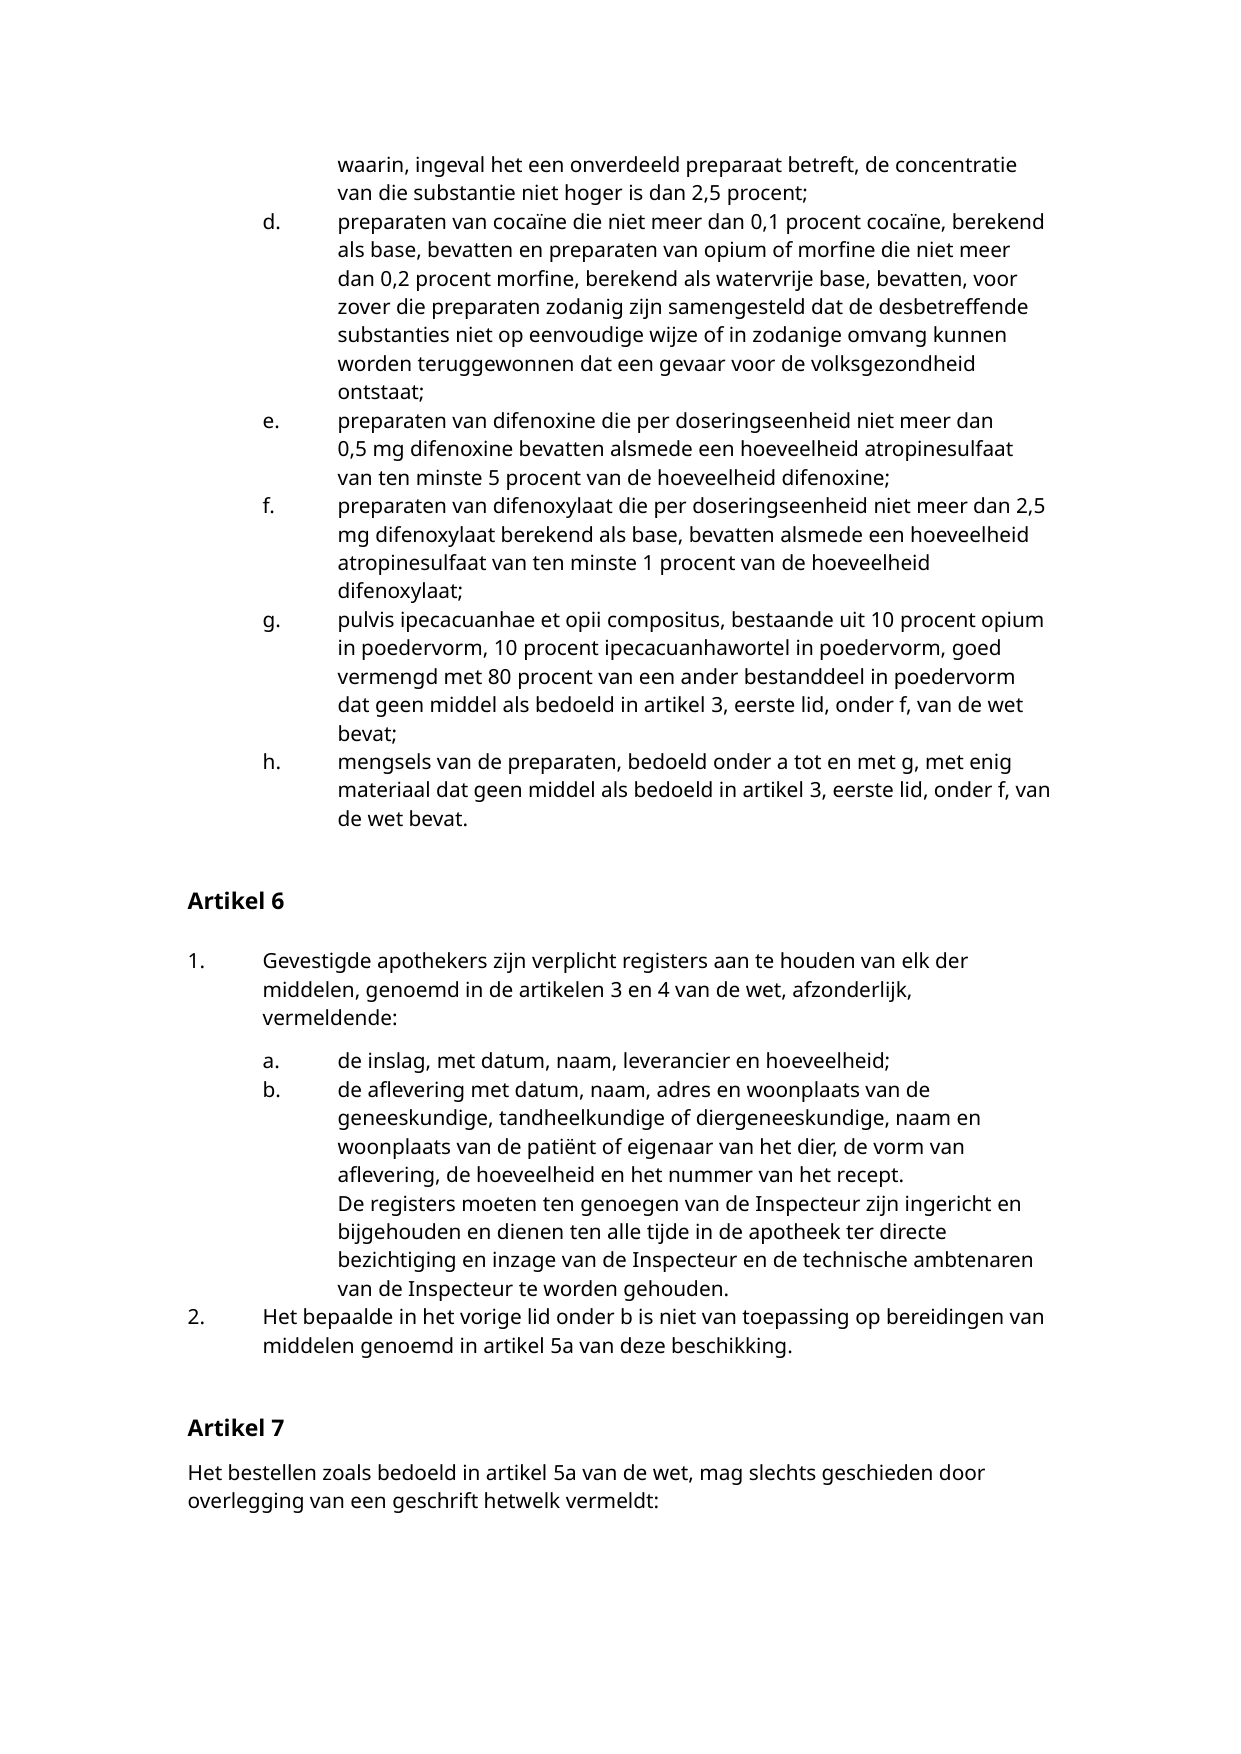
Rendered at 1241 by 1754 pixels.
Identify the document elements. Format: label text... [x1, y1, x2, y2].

list preparaten van difenoxylaat die per doseringseenheid niet meer dan 2,5 mg difenoxylaat berekend als base, bevatten alsmede een hoeveelheid atropinesulfaat van ten minste 1 procent van de hoeveelheid difenoxylaat; [262, 491, 1053, 605]
subtitle Artikel 7 [187, 1412, 1053, 1443]
list preparaten van difenoxine die per doseringseenheid niet meer dan 0,5 mg difenoxine bevatten alsmede een hoeveelheid atropinesulfaat van ten minste 5 procent van de hoeveelheid difenoxine; [262, 406, 1053, 491]
list pulvis ipecacuanhae et opii compositus, bestaande uit 10 procent opium in poedervorm, 10 procent ipecacuanhawortel in poedervorm, goed vermengd met 80 procent van een ander bestanddeel in poedervorm dat geen middel als bedoeld in artikel 3, eerste lid, onder f, van de wet bevat; [262, 605, 1053, 747]
list Gevestigde apothekers zijn verplicht registers aan te houden van elk der middelen, genoemd in de artikelen 3 en 4 van de wet, afzonderlijk, vermeldende: [187, 946, 1053, 1032]
list de inslag, met datum, naam, leverancier en hoeveelheid; [262, 1047, 1053, 1075]
text Het bestellen zoals bedoeld in artikel 5a van de wet, mag slechts geschieden door overlegging van een geschrift hetwelk vermeldt: [187, 1458, 1053, 1515]
list mengsels van de preparaten, bedoeld onder a tot en met g, met enig materiaal dat geen middel als bedoeld in artikel 3, eerste lid, onder f, van de wet bevat. [262, 747, 1053, 832]
list de aflevering met datum, naam, adres en woonplaats van de geneeskundige, tandheelkundige of diergeneeskundige, naam en woonplaats van de patiënt of eigenaar van het dier, de vorm van aflevering, de hoeveelheid en het nummer van het recept. [262, 1075, 1053, 1189]
list preparaten van cocaïne die niet meer dan 0,1 procent cocaïne, berekend als base, bevatten en preparaten van opium of morfine die niet meer dan 0,2 procent morfine, berekend als watervrije base, bevatten, voor zover die preparaten zodanig zijn samengesteld dat de desbetreffende substanties niet op eenvoudige wijze of in zodanige omvang kunnen worden teruggewonnen dat een gevaar voor de volksgezondheid ontstaat; [262, 207, 1053, 406]
list De registers moeten ten genoegen van de Inspecteur zijn ingericht en bijgehouden en dienen ten alle tijde in de apotheek ter directe bezichtiging en inzage van de Inspecteur en de technische ambtenaren van de Inspecteur te worden gehouden. [262, 1189, 1053, 1302]
list Het bepaalde in het vorige lid onder b is niet van toepassing op bereidingen van middelen genoemd in artikel 5a van deze beschikking. [187, 1302, 1053, 1359]
subtitle Artikel 6 [187, 885, 1053, 916]
list waarin, ingeval het een onverdeeld preparaat betreft, de concentratie van die substantie niet hoger is dan 2,5 procent; [262, 150, 1053, 207]
